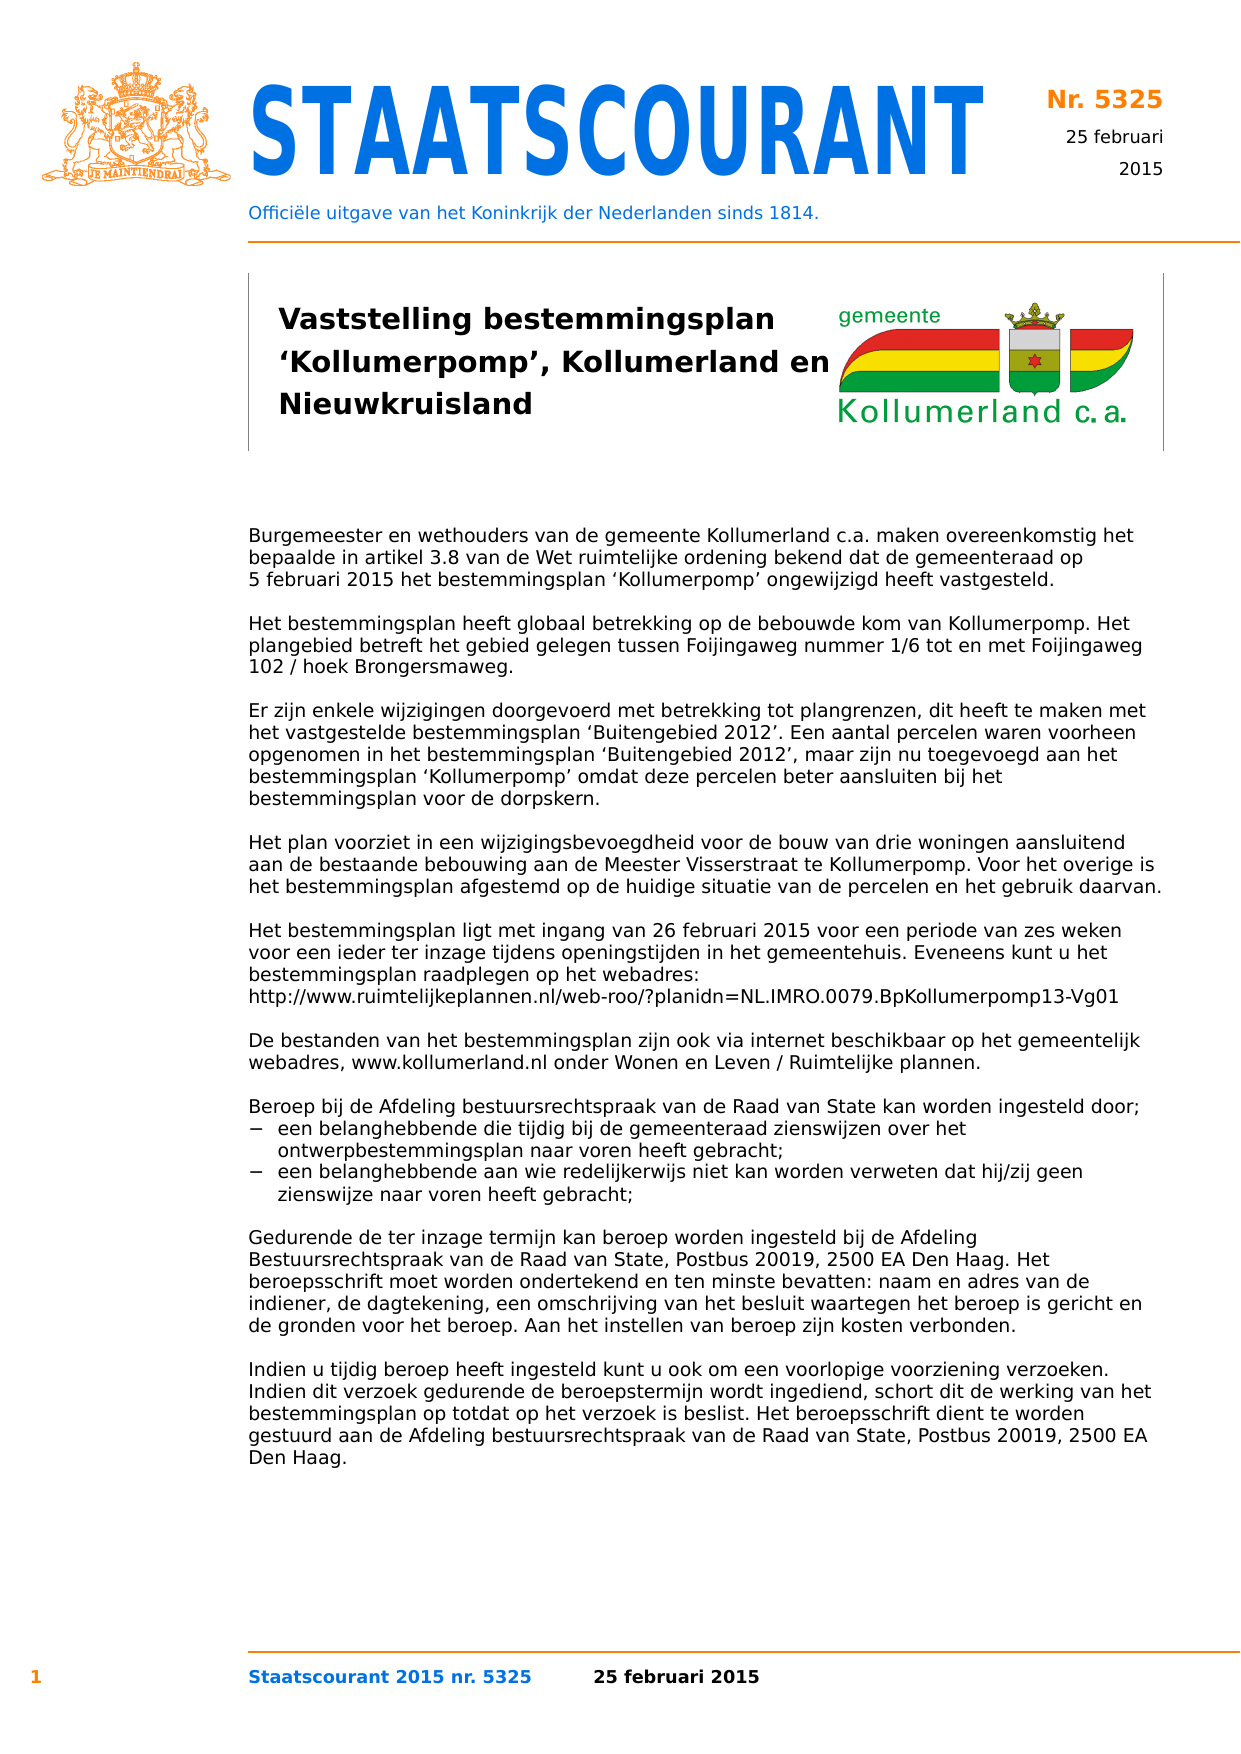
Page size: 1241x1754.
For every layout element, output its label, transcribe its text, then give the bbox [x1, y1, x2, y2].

text De bestanden van het bestemmingsplan zijn ook via internet beschikbaar op het gemeentelijk webadres, www.kollumerland.nl onder Wonen en Leven / Ruimtelijke plannen. [248, 1030, 1163, 1074]
text http://www.ruimtelijkeplannen.nl/web-roo/?planidn=NL.IMRO.0079.BpKollumerpomp13-Vg01 [248, 986, 1163, 1008]
text Beroep bij de Afdeling bestuursrechtspraak van de Raad van State kan worden ingesteld door; [248, 1096, 1163, 1117]
table_cell 25 februari [998, 121, 1240, 153]
subtitle Vaststelling bestemmingsplan ‘Kollumerpomp’, Kollumerland en Nieuwkruisland [249, 273, 1163, 451]
table_header STAATSCOURANT [248, 62, 998, 203]
text Indien u tijdig beroep heeft ingesteld kunt u ook om een voorlopige voorziening verzoeken. Indien dit verzoek gedurende de beroepstermijn wordt ingediend, schort dit de werking van het bestemmingsplan op totdat op het verzoek is beslist. Het beroepsschrift dient te worden gestuurd aan de Afdeling bestuursrechtspraak van de Raad van State, Postbus 20019, 2500 EA Den Haag. [248, 1359, 1163, 1469]
text − een belanghebbende aan wie redelijkerwijs niet kan worden verweten dat hij/zij geen zienswijze naar voren heeft gebracht; [248, 1161, 1163, 1205]
table_header Nr. 5325 [998, 62, 1240, 121]
table_cell 2015 [998, 153, 1240, 203]
text Burgemeester en wethouders van de gemeente Kollumerland c.a. maken overeenkomstig het bepaalde in artikel 3.8 van de Wet ruimtelijke ordening bekend dat de gemeenteraad op 5 februari 2015 het bestemmingsplan ‘Kollumerpomp’ ongewijzigd heeft vastgesteld. [248, 525, 1163, 591]
text Het plan voorziet in een wijzigingsbevoegdheid voor de bouw van drie woningen aansluitend aan de bestaande bebouwing aan de Meester Visserstraat te Kollumerpomp. Voor het overige is het bestemmingsplan afgestemd op de huidige situatie van de percelen en het gebruik daarvan. [248, 832, 1163, 898]
text Het bestemmingsplan ligt met ingang van 26 februari 2015 voor een periode van zes weken voor een ieder ter inzage tijdens openingstijden in het gemeentehuis. Eveneens kunt u het bestemmingsplan raadplegen op het webadres: [248, 920, 1163, 986]
picture [41, 62, 231, 186]
text Gedurende de ter inzage termijn kan beroep worden ingesteld bij de Afdeling Bestuursrechtspraak van de Raad van State, Postbus 20019, 2500 EA Den Haag. Het beroepsschrift moet worden ondertekend en ten minste bevatten: naam en adres van de indiener, de dagtekening, een omschrijving van het besluit waartegen het beroep is gericht en de gronden voor het beroep. Aan het instellen van beroep zijn kosten verbonden. [248, 1227, 1163, 1337]
table_header [25, 62, 248, 241]
text Er zijn enkele wijzigingen doorgevoerd met betrekking tot plangrenzen, dit heeft te maken met het vastgestelde bestemmingsplan ‘Buitengebied 2012’. Een aantal percelen waren voorheen opgenomen in het bestemmingsplan ‘Buitengebied 2012’, maar zijn nu toegevoegd aan het bestemmingsplan ‘Kollumerpomp’ omdat deze percelen beter aansluiten bij het bestemmingsplan voor de dorpskern. [248, 700, 1163, 810]
picture [838, 302, 1134, 427]
table_cell Officiële uitgave van het Koninkrijk der Nederlanden sinds 1814. [248, 203, 1240, 241]
text Het bestemmingsplan heeft globaal betrekking op de bebouwde kom van Kollumerpomp. Het plangebied betreft het gebied gelegen tussen Foijingaweg nummer 1/6 tot en met Foijingaweg 102 / hoek Brongersmaweg. [248, 612, 1163, 678]
text − een belanghebbende die tijdig bij de gemeenteraad zienswijzen over het ontwerpbestemmingsplan naar voren heeft gebracht; [248, 1117, 1163, 1161]
